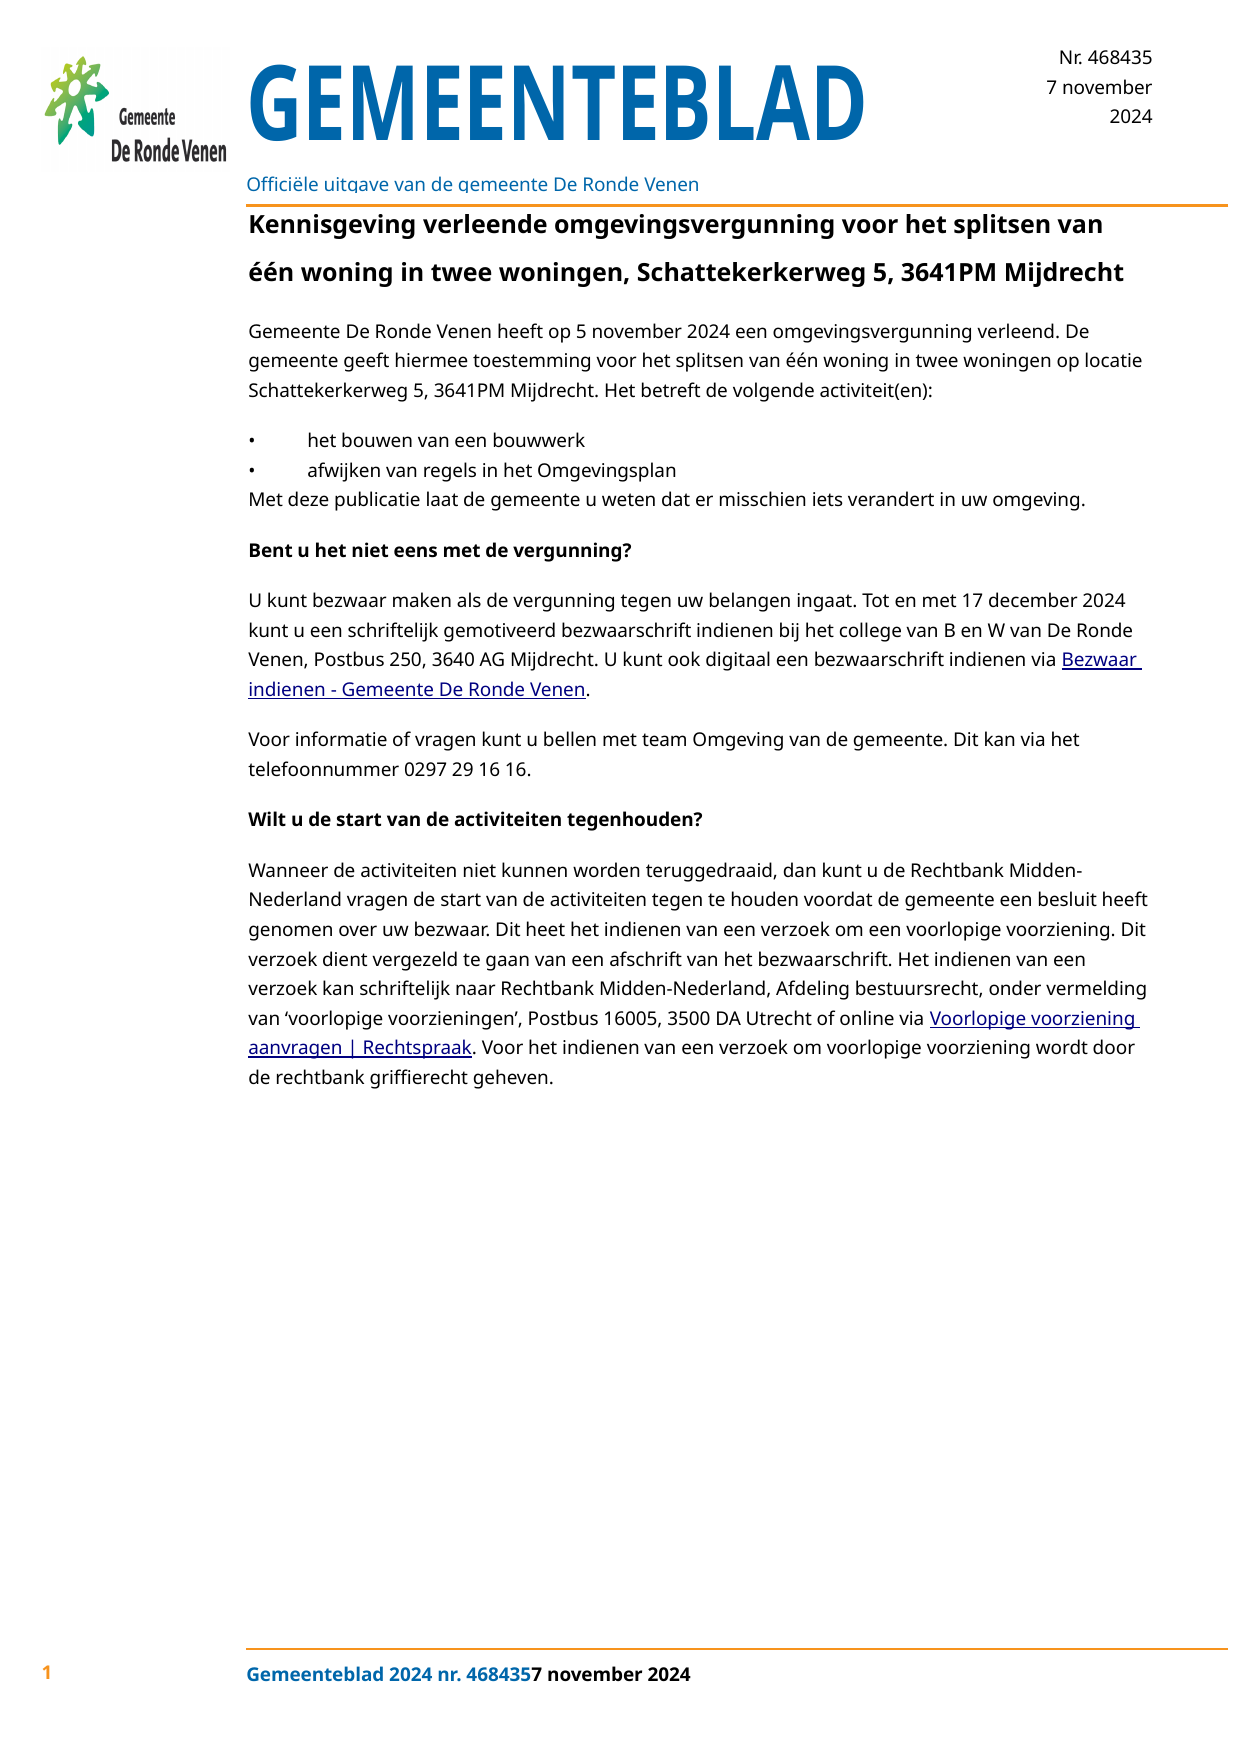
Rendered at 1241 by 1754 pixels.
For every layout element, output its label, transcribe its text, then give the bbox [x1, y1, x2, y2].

text Voor informatie of vragen kunt u bellen met team Omgeving van de gemeente. Dit kan via het telefoonnummer 0297 29 16 16. [248, 727, 1152, 782]
text Wilt u de start van de activiteiten tegenhouden? [248, 807, 1152, 832]
text Met deze publicatie laat de gemeente u weten dat er misschien iets verandert in uw omgeving. [248, 487, 1152, 512]
picture [41, 47, 231, 172]
list afwijken van regels in het Omgevingsplan [248, 457, 1152, 483]
text Bent u het niet eens met de vergunning? [248, 537, 1152, 563]
text Gemeente De Ronde Venen heeft op 5 november 2024 een omgevingsvergunning verleend. De gemeente geeft hiermee toestemming voor het splitsen van één woning in twee woningen op locatie Schattekerkerweg 5, 3641PM Mijdrecht. Het betreft de volgende activiteit(en): [248, 318, 1152, 403]
text Wanneer de activiteiten niet kunnen worden teruggedraaid, dan kunt u de Rechtbank Midden-Nederland vragen de start van de activiteiten tegen te houden voordat de gemeente een besluit heeft genomen over uw bezwaar. Dit heet het indienen van een verzoek om een voorlopige voorziening. Dit verzoek dient vergezeld te gaan van een afschrift van het bezwaarschrift. Het indienen van een verzoek kan schriftelijk naar Rechtbank Midden-Nederland, Afdeling bestuursrecht, onder vermelding van ‘voorlopige voorzieningen’, Postbus 16005, 3500 DA Utrecht of online via Voorlopige voorziening aanvragen | Rechtspraak. Voor het indienen van een verzoek om voorlopige voorziening wordt door de rechtbank griffierecht geheven. [248, 857, 1152, 1090]
text U kunt bezwaar maken als de vergunning tegen uw belangen ingaat. Tot en met 17 december 2024 kunt u een schriftelijk gemotiveerd bezwaarschrift indienen bij het college van B en W van De Ronde Venen, Postbus 250, 3640 AG Mijdrecht. U kunt ook digitaal een bezwaarschrift indienen via Bezwaar indienen - Gemeente De Ronde Venen. [248, 587, 1152, 702]
list het bouwen van een bouwwerk [248, 427, 1152, 453]
text Kennisgeving verleende omgevingsvergunning voor het splitsen van één woning in twee woningen, Schattekerkerweg 5, 3641PM Mijdrecht [248, 207, 1152, 288]
